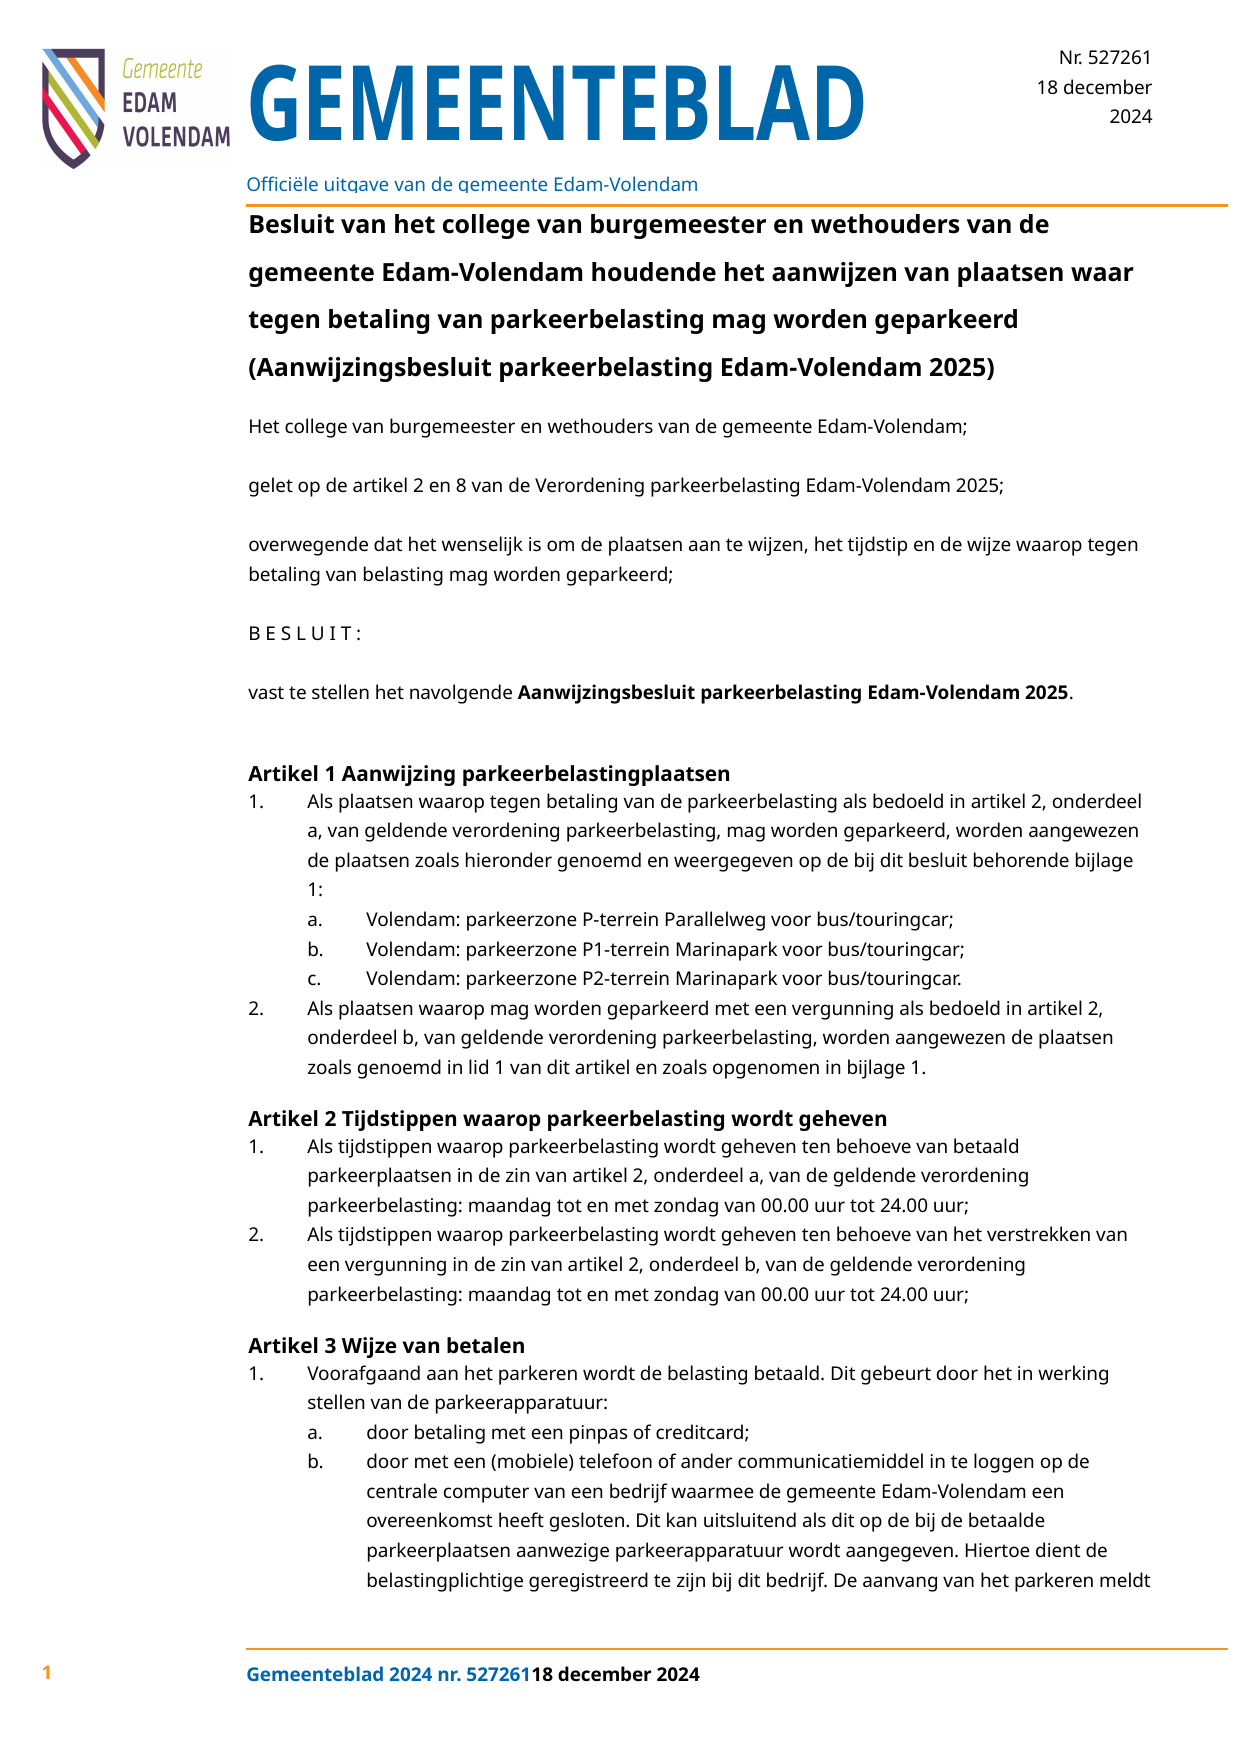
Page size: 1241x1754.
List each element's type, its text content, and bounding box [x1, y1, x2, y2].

list Als tijdstippen waarop parkeerbelasting wordt geheven ten behoeve van betaald parkeerplaatsen in de zin van artikel 2, onderdeel a, van de geldende verordening parkeerbelasting: maandag tot en met zondag van 00.00 uur tot 24.00 uur; [248, 1133, 1152, 1218]
text vast te stellen het navolgende Aanwijzingsbesluit parkeerbelasting Edam-Volendam 2025. [248, 679, 1152, 705]
text Artikel 1 Aanwijzing parkeerbelastingplaatsen [248, 759, 1152, 788]
text overwegende dat het wenselijk is om de plaatsen aan te wijzen, het tijdstip en de wijze waarop tegen betaling van belasting mag worden geparkeerd; [248, 531, 1152, 587]
list Volendam: parkeerzone P-terrein Parallelweg voor bus/touringcar; [307, 906, 1152, 932]
list door met een (mobiele) telefoon of ander communicatiemiddel in te loggen op de centrale computer van een bedrijf waarmee de gemeente Edam-Volendam een overeenkomst heeft gesloten. Dit kan uitsluitend als dit op de bij de betaalde parkeerplaatsen aanwezige parkeerapparatuur wordt aangegeven. Hiertoe dient de belastingplichtige geregistreerd te zijn bij dit bedrijf. De aanvang van het parkeren meldt [307, 1448, 1152, 1592]
list Volendam: parkeerzone P2-terrein Marinapark voor bus/touringcar. [307, 965, 1152, 991]
list Als plaatsen waarop tegen betaling van de parkeerbelasting als bedoeld in artikel 2, onderdeel a, van geldende verordening parkeerbelasting, mag worden geparkeerd, worden aangewezen de plaatsen zoals hieronder genoemd en weergegeven op de bij dit besluit behorende bijlage 1: [248, 788, 1152, 902]
list Volendam: parkeerzone P1-terrein Marinapark voor bus/touringcar; [307, 936, 1152, 961]
list door betaling met een pinpas of creditcard; [307, 1419, 1152, 1444]
text Het college van burgemeester en wethouders van de gemeente Edam-Volendam; [248, 413, 1152, 439]
picture [41, 47, 231, 172]
text B E S L U I T : [248, 620, 1152, 646]
text Besluit van het college van burgemeester en wethouders van de gemeente Edam-Volendam houdende het aanwijzen van plaatsen waar tegen betaling van parkeerbelasting mag worden geparkeerd (Aanwijzingsbesluit parkeerbelasting Edam-Volendam 2025) [248, 207, 1152, 384]
text gelet op de artikel 2 en 8 van de Verordening parkeerbelasting Edam-Volendam 2025; [248, 472, 1152, 498]
text Artikel 2 Tijdstippen waarop parkeerbelasting wordt geheven [248, 1104, 1152, 1133]
text Artikel 3 Wijze van betalen [248, 1331, 1152, 1360]
list Als plaatsen waarop mag worden geparkeerd met een vergunning als bedoeld in artikel 2, onderdeel b, van geldende verordening parkeerbelasting, worden aangewezen de plaatsen zoals genoemd in lid 1 van dit artikel en zoals opgenomen in bijlage 1. [248, 995, 1152, 1080]
list Voorafgaand aan het parkeren wordt de belasting betaald. Dit gebeurt door het in werking stellen van de parkeerapparatuur: [248, 1360, 1152, 1415]
list Als tijdstippen waarop parkeerbelasting wordt geheven ten behoeve van het verstrekken van een vergunning in de zin van artikel 2, onderdeel b, van de geldende verordening parkeerbelasting: maandag tot en met zondag van 00.00 uur tot 24.00 uur; [248, 1222, 1152, 1307]
